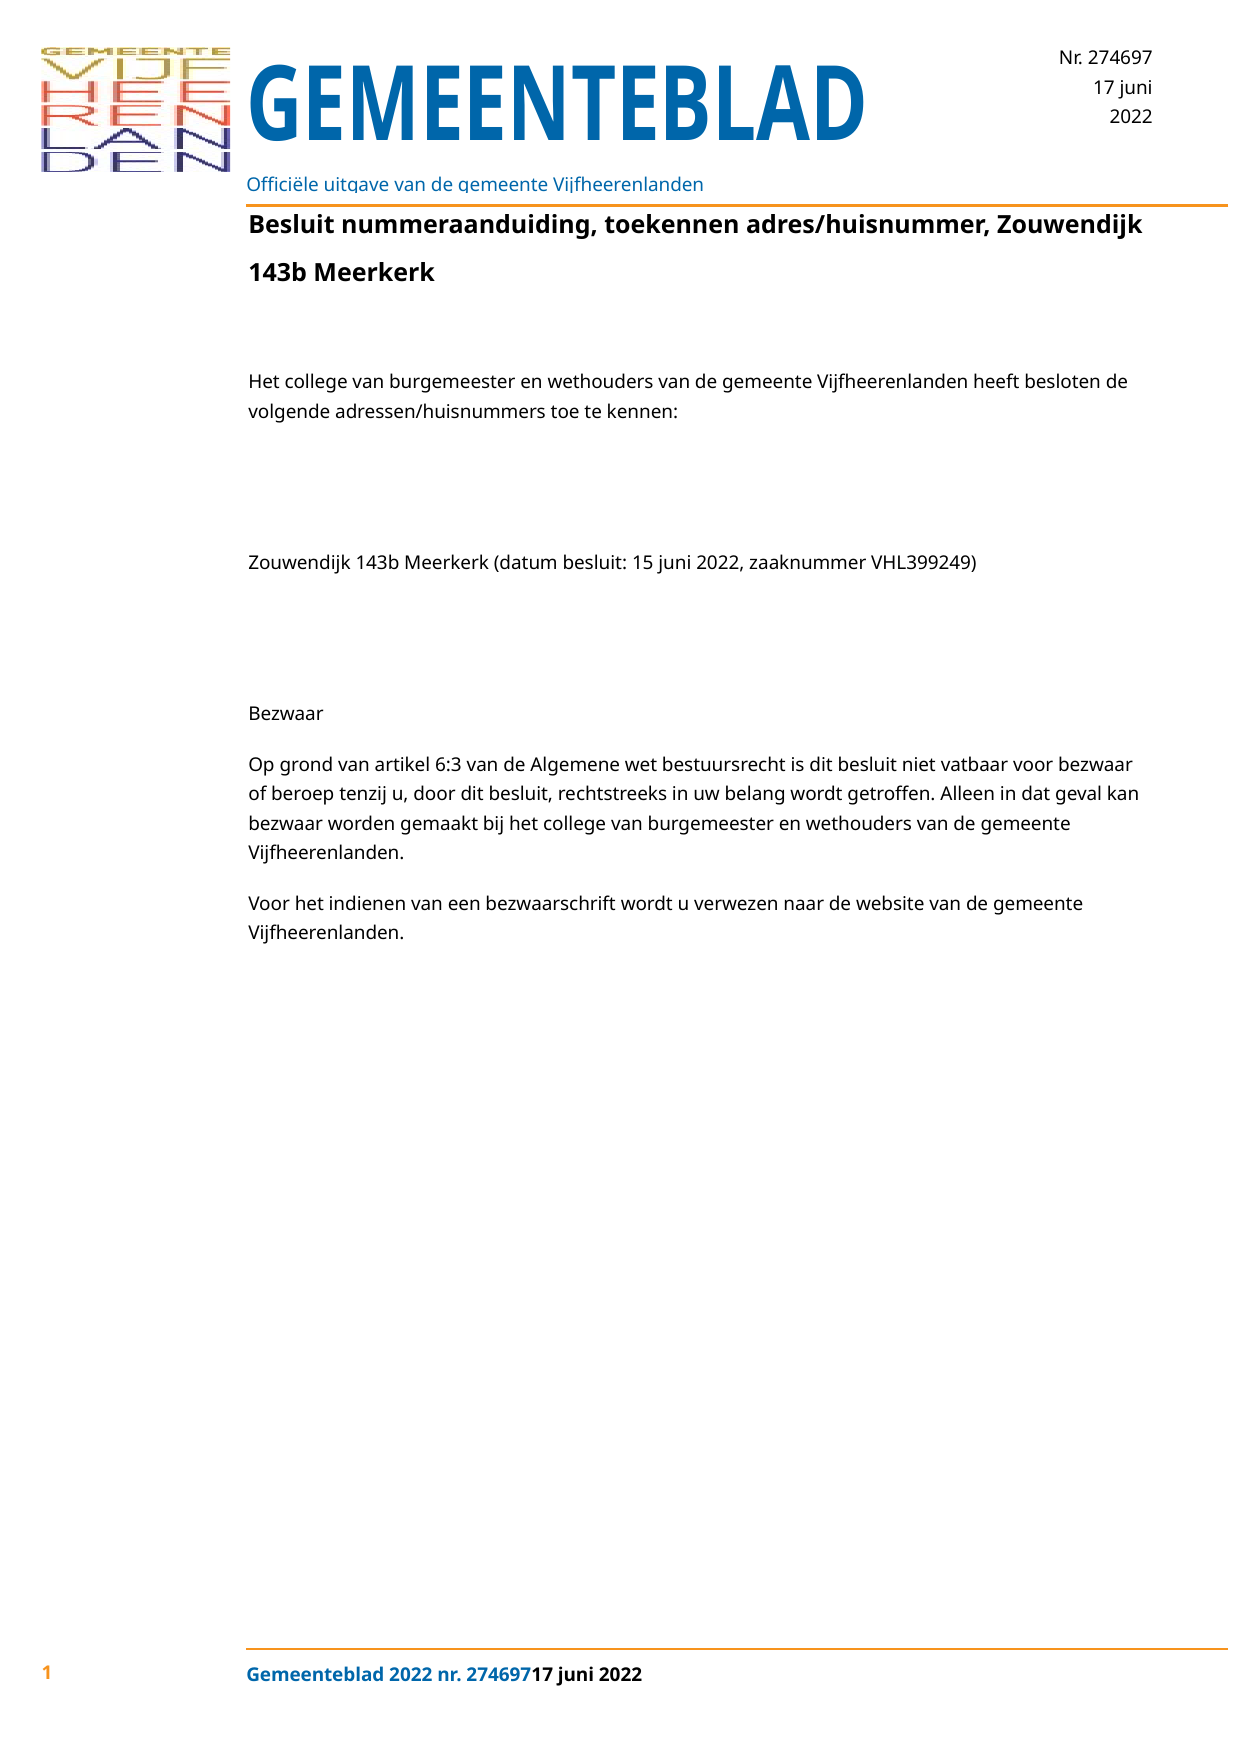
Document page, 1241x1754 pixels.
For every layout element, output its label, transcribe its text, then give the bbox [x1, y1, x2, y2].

text Besluit nummeraanduiding, toekennen adres/huisnummer, Zouwendijk 143b Meerkerk [248, 207, 1152, 288]
text Op grond van artikel 6:3 van de Algemene wet bestuursrecht is dit besluit niet vatbaar voor bezwaar of beroep tenzij u, door dit besluit, rechtstreeks in uw belang wordt getroffen. Alleen in dat geval kan bezwaar worden gemaakt bij het college van burgemeester en wethouders van de gemeente Vijfheerenlanden. [248, 751, 1152, 865]
picture [41, 47, 231, 172]
text Voor het indienen van een bezwaarschrift wordt u verwezen naar de website van de gemeente Vijfheerenlanden. [248, 890, 1152, 945]
text Bezwaar [248, 700, 1152, 726]
text Het college van burgemeester en wethouders van de gemeente Vijfheerenlanden heeft besloten de volgende adressen/huisnummers toe te kennen: [248, 368, 1152, 424]
text Zouwendijk 143b Meerkerk (datum besluit: 15 juni 2022, zaaknummer VHL399249) [248, 549, 1152, 575]
